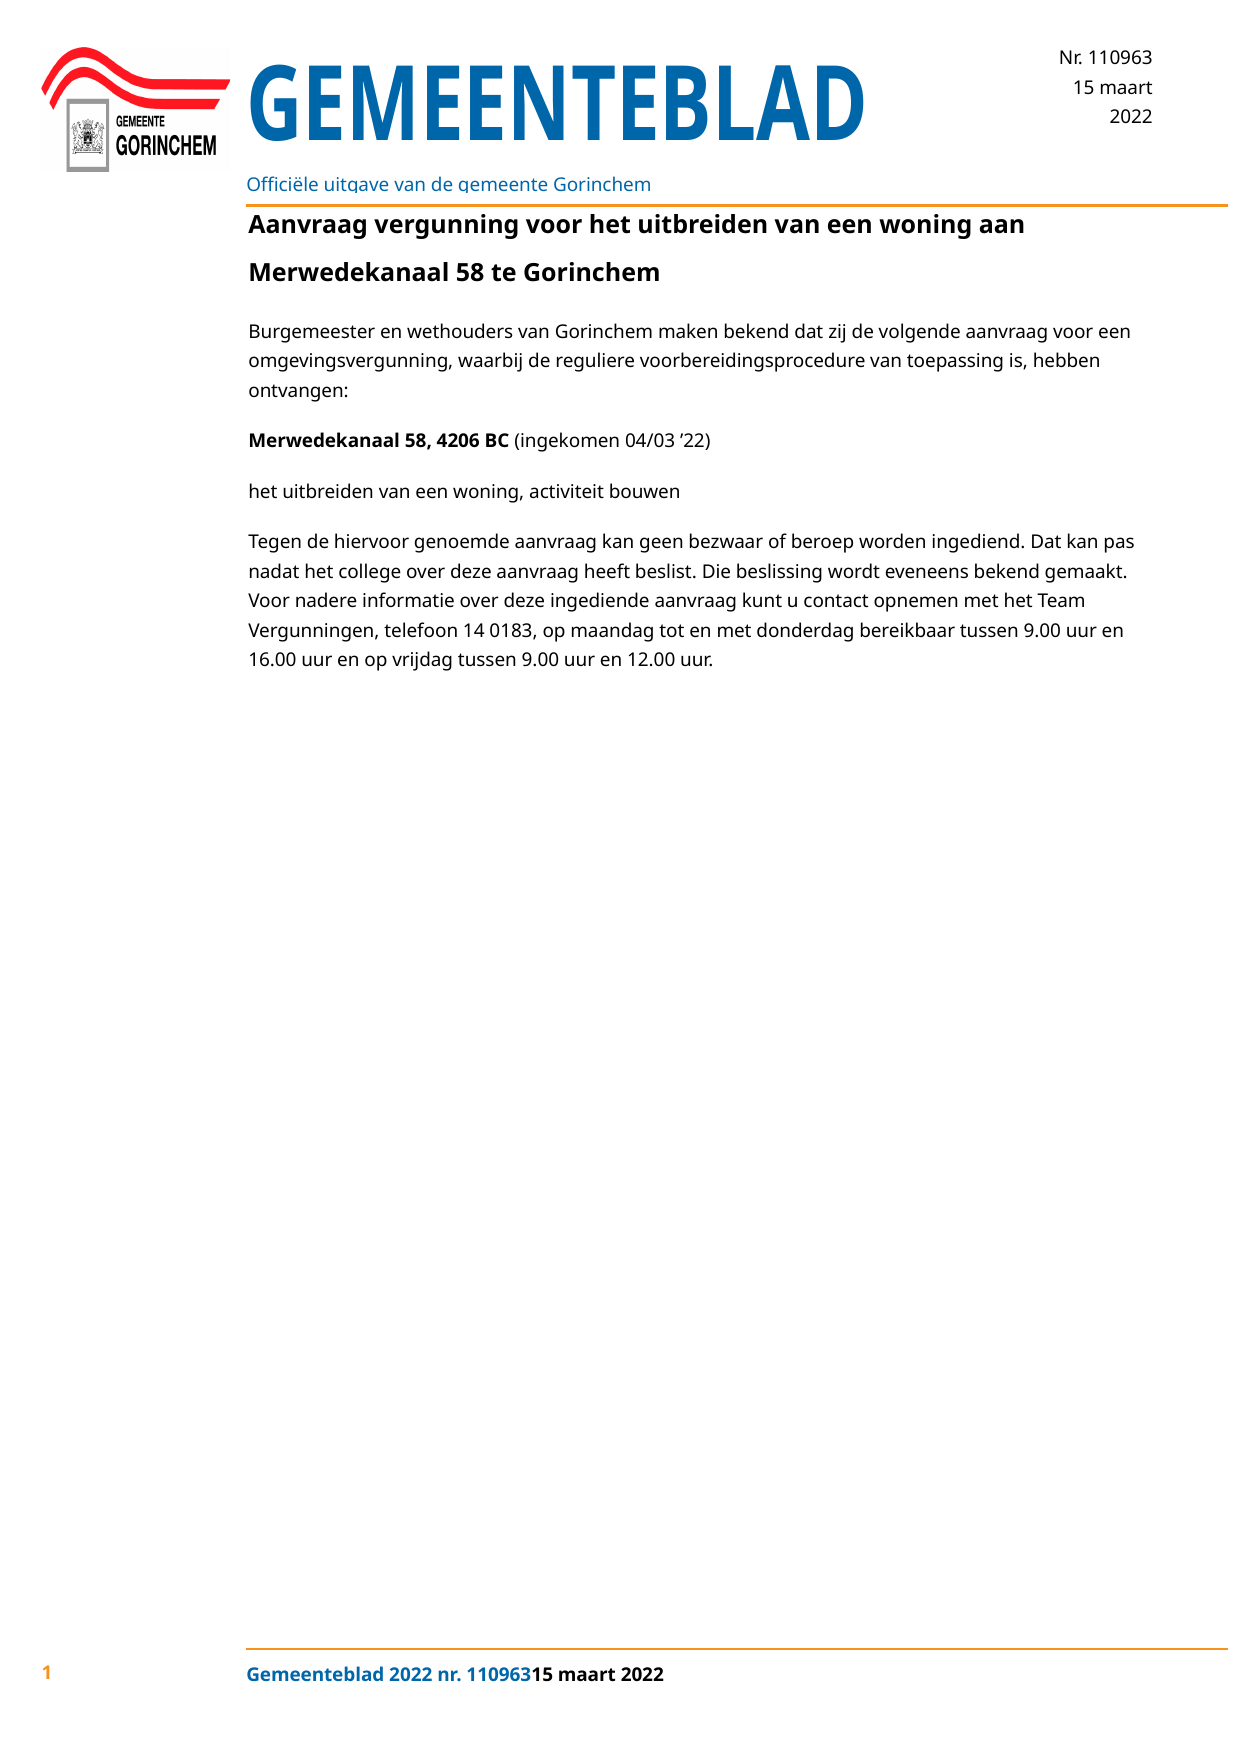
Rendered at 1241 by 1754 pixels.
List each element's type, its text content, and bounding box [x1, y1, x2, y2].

picture [41, 47, 231, 172]
text Aanvraag vergunning voor het uitbreiden van een woning aan Merwedekanaal 58 te Gorinchem [248, 207, 1152, 288]
text het uitbreiden van een woning, activiteit bouwen [248, 478, 1152, 504]
text Burgemeester en wethouders van Gorinchem maken bekend dat zij de volgende aanvraag voor een omgevingsvergunning, waarbij de reguliere voorbereidingsprocedure van toepassing is, hebben ontvangen: [248, 318, 1152, 403]
text Tegen de hiervoor genoemde aanvraag kan geen bezwaar of beroep worden ingediend. Dat kan pas nadat het college over deze aanvraag heeft beslist. Die beslissing wordt eveneens bekend gemaakt. Voor nadere informatie over deze ingediende aanvraag kunt u contact opnemen met het Team Vergunningen, telefoon 14 0183, op maandag tot en met donderdag bereikbaar tussen 9.00 uur en 16.00 uur en op vrijdag tussen 9.00 uur en 12.00 uur. [248, 528, 1152, 672]
text Merwedekanaal 58, 4206 BC (ingekomen 04/03 ’22) [248, 427, 1152, 453]
